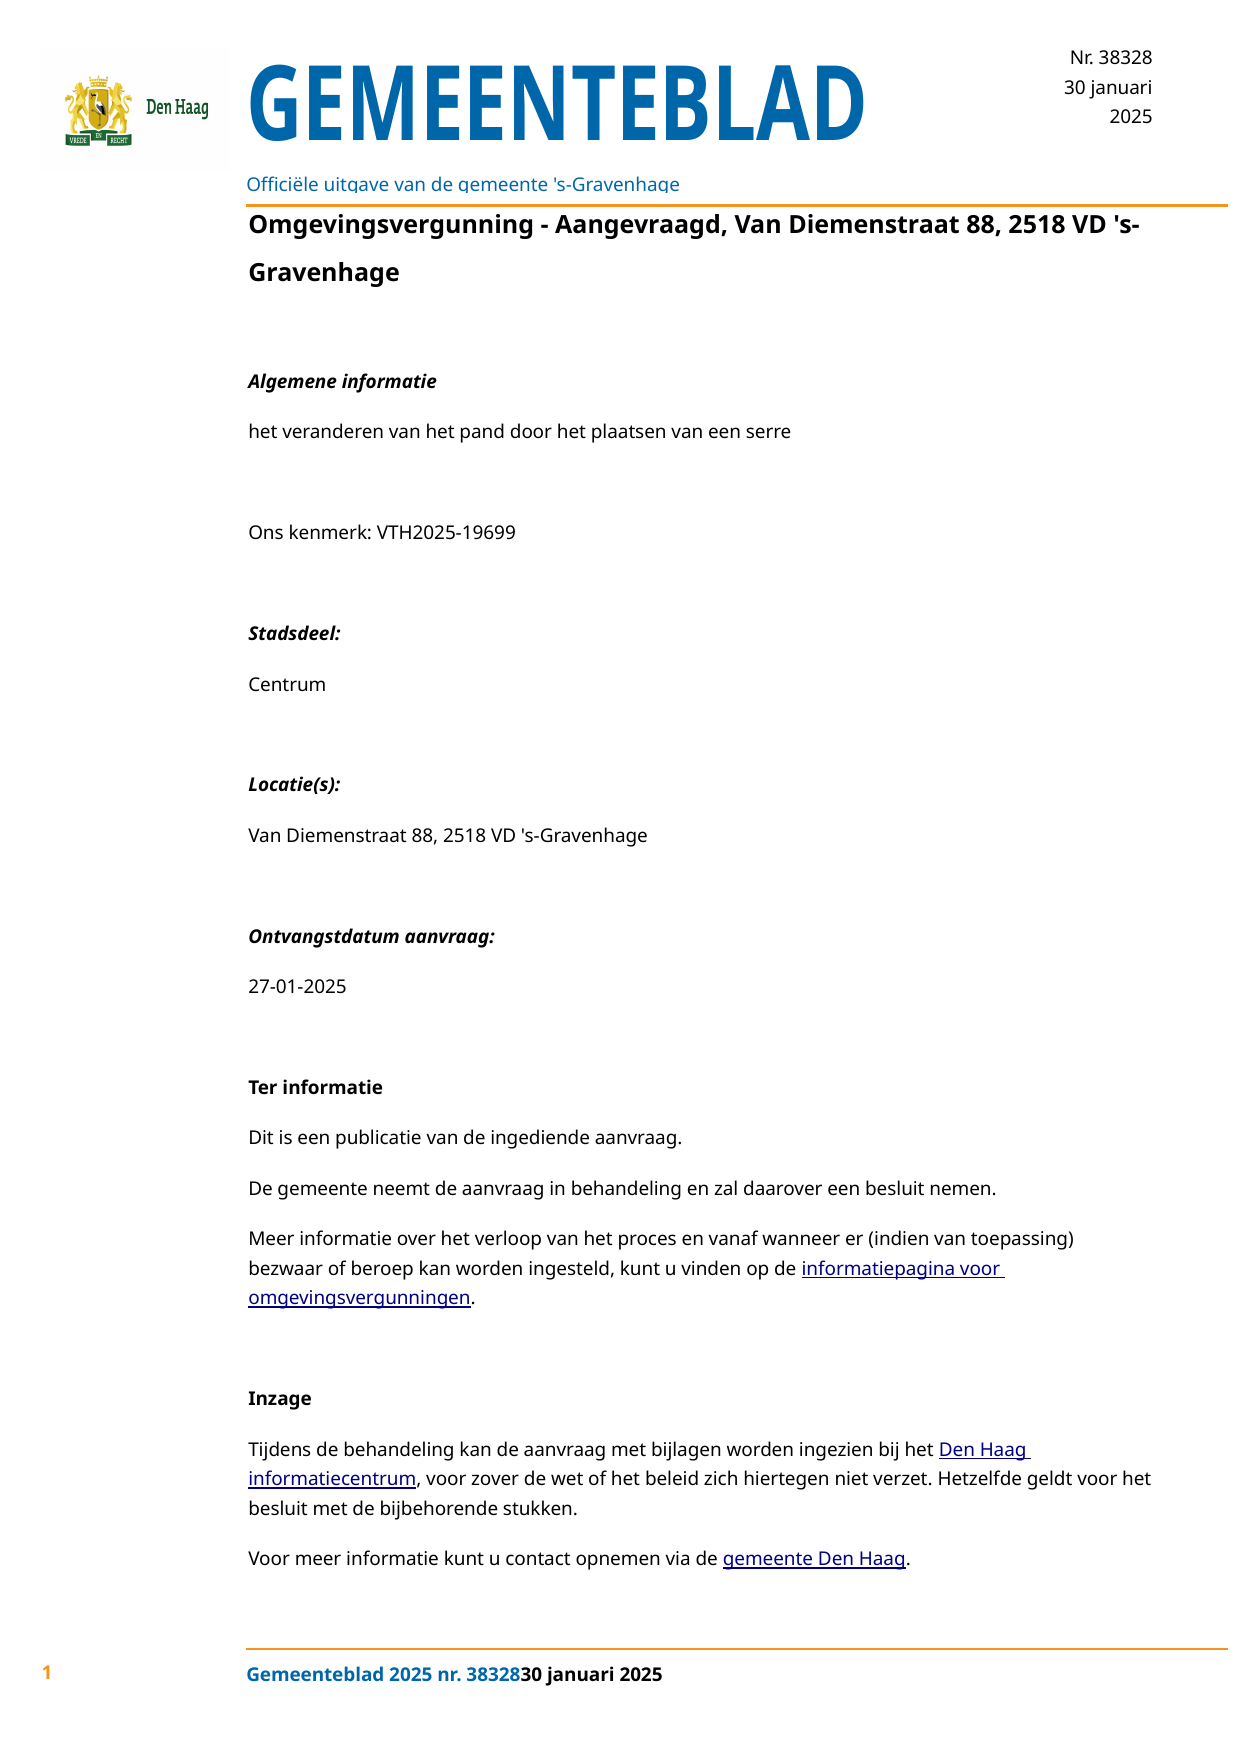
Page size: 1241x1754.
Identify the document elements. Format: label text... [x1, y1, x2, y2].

text Van Diemenstraat 88, 2518 VD 's-Gravenhage [248, 822, 1152, 848]
text Omgevingsvergunning - Aangevraagd, Van Diemenstraat 88, 2518 VD 's-Gravenhage [248, 207, 1152, 288]
text Dit is een publicatie van de ingediende aanvraag. [248, 1124, 1152, 1150]
text Algemene informatie [248, 368, 1152, 394]
text het veranderen van het pand door het plaatsen van een serre [248, 419, 1152, 444]
text Ons kenmerk: VTH2025-19699 [248, 519, 1152, 545]
text 27-01-2025 [248, 973, 1152, 999]
text Ter informatie [248, 1074, 1152, 1100]
text Locatie(s): [248, 772, 1152, 797]
text Ontvangstdatum aanvraag: [248, 923, 1152, 949]
text Tijdens de behandeling kan de aanvraag met bijlagen worden ingezien bij het Den Haag informatiecentrum, voor zover de wet of het beleid zich hiertegen niet verzet. Hetzelfde geldt voor het besluit met de bijbehorende stukken. [248, 1436, 1152, 1521]
picture [41, 47, 231, 172]
text Voor meer informatie kunt u contact opnemen via de gemeente Den Haag. [248, 1545, 1152, 1571]
text De gemeente neemt de aanvraag in behandeling en zal daarover een besluit nemen. [248, 1175, 1152, 1201]
text Inzage [248, 1385, 1152, 1411]
text Meer informatie over het verloop van het proces en vanaf wanneer er (indien van toepassing) bezwaar of beroep kan worden ingesteld, kunt u vinden op de informatiepagina voor omgevingsvergunningen. [248, 1225, 1152, 1310]
text Centrum [248, 671, 1152, 697]
text Stadsdeel: [248, 620, 1152, 646]
